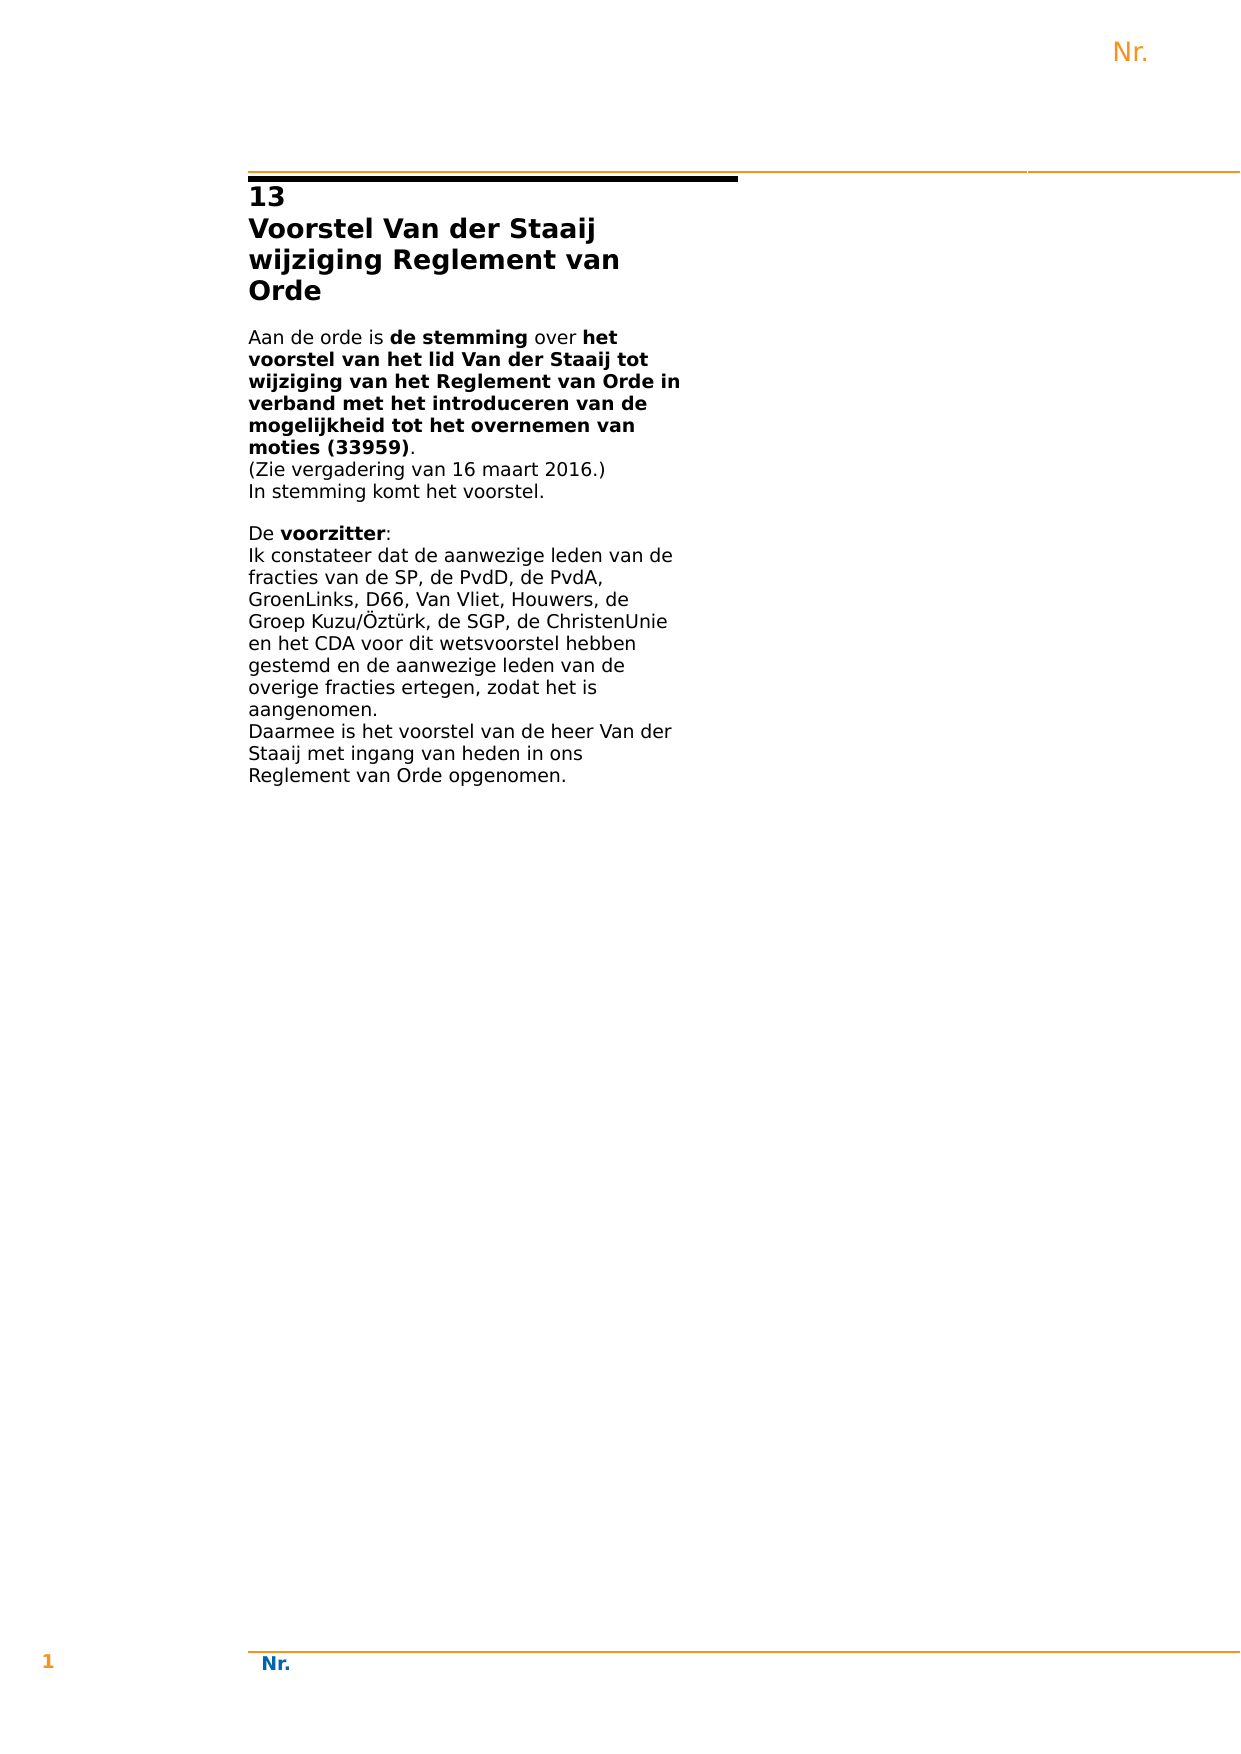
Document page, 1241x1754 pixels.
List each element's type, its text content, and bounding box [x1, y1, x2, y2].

text De voorzitter: [248, 523, 691, 545]
text Aan de orde is de stemming over het voorstel van het lid Van der Staaij tot wijziging van het Reglement van Orde in verband met het introduceren van de mogelijkheid tot het overnemen van moties (33959). [248, 327, 691, 459]
title 13 Voorstel Van der Staaij wijziging Reglement van Orde [248, 182, 691, 307]
text Ik constateer dat de aanwezige leden van de fracties van de SP, de PvdD, de PvdA, GroenLinks, D66, Van Vliet, Houwers, de Groep Kuzu/Öztürk, de SGP, de ChristenUnie en het CDA voor dit wetsvoorstel hebben gestemd en de aanwezige leden van de overige fracties ertegen, zodat het is aangenomen. [248, 545, 691, 721]
text (Zie vergadering van 16 maart 2016.) [248, 459, 691, 481]
text In stemming komt het voorstel. [248, 481, 691, 503]
text Daarmee is het voorstel van de heer Van der Staaij met ingang van heden in ons Reglement van Orde opgenomen. [248, 721, 691, 786]
